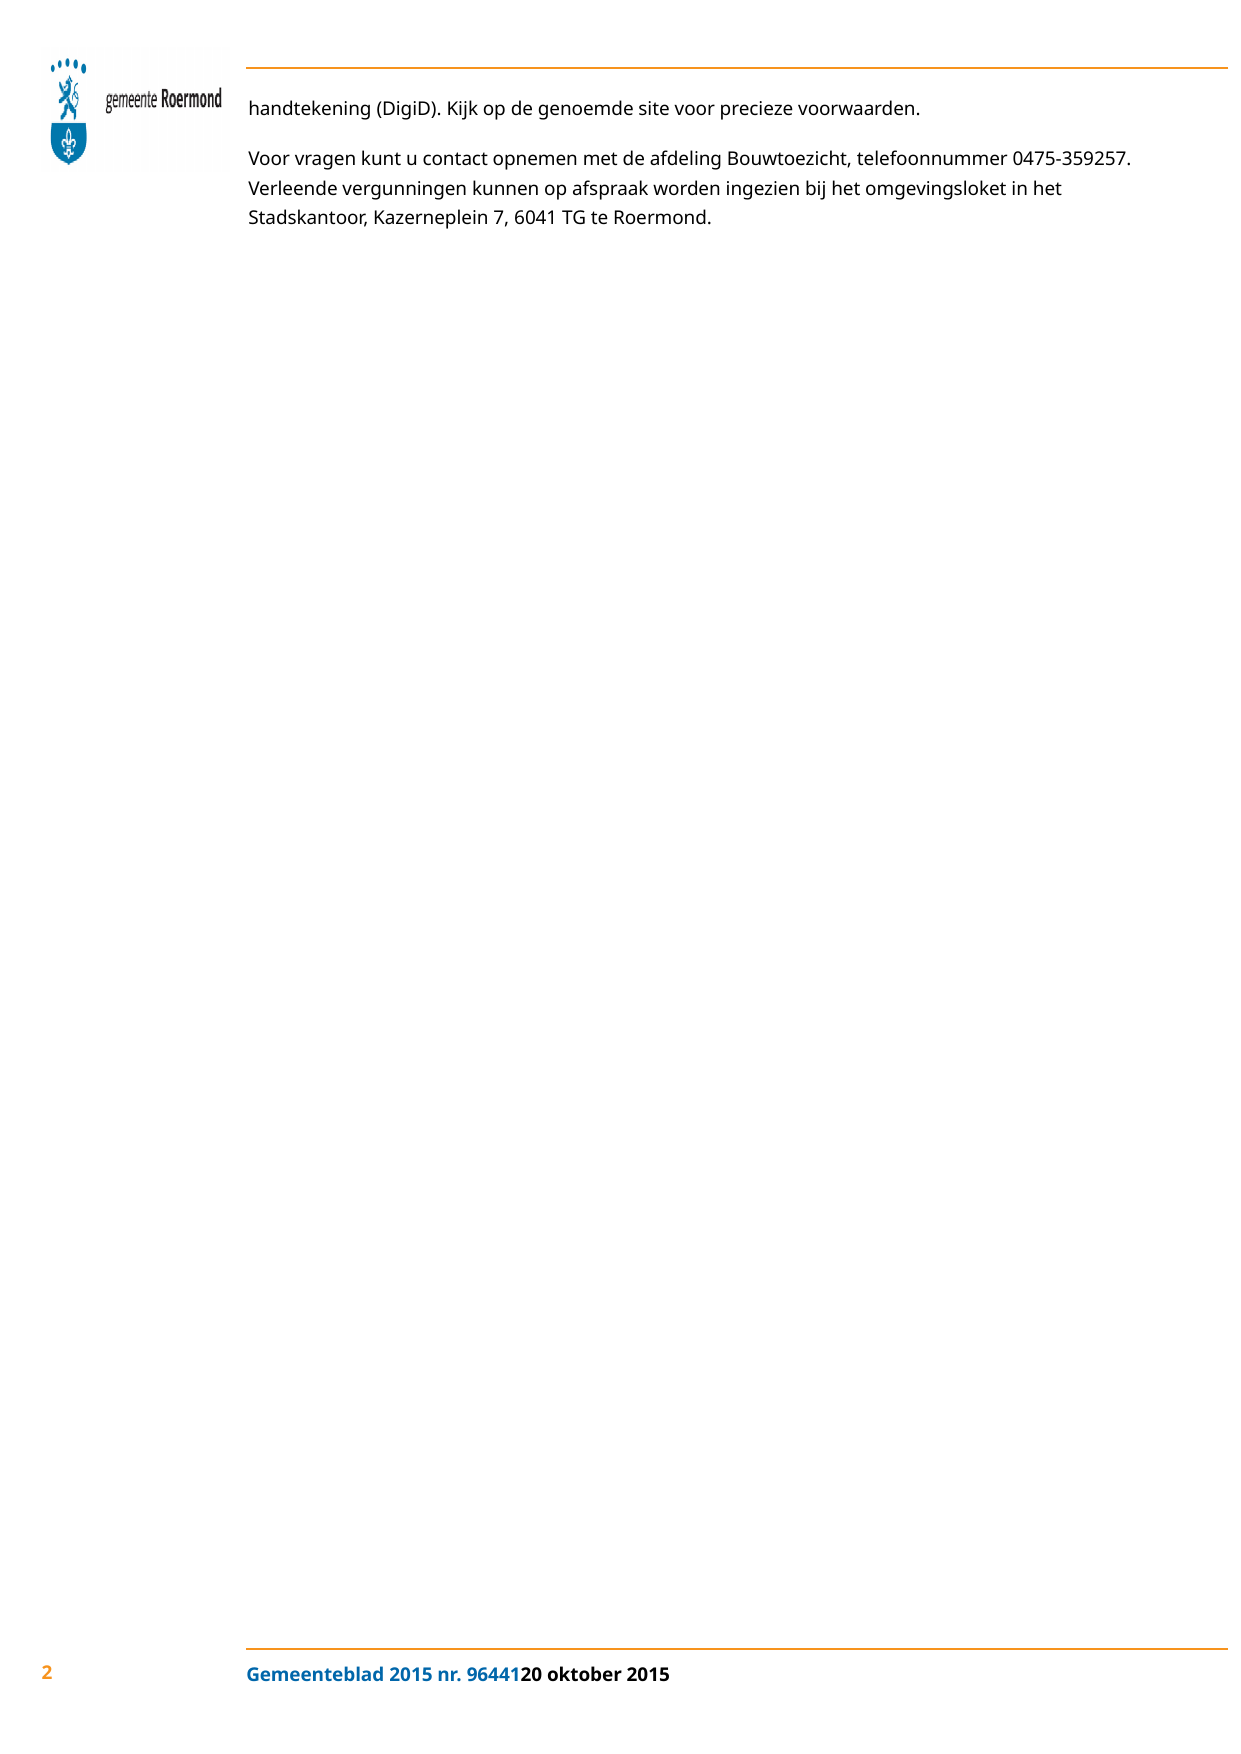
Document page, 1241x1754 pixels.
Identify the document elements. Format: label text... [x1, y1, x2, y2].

text handtekening (DigiD). Kijk op de genoemde site voor precieze voorwaarden. [248, 95, 1152, 121]
text Voor vragen kunt u contact opnemen met de afdeling Bouwtoezicht, telefoonnummer 0475-359257. Verleende vergunningen kunnen op afspraak worden ingezien bij het omgevingsloket in het Stadskantoor, Kazerneplein 7, 6041 TG te Roermond. [248, 145, 1152, 230]
picture [41, 47, 231, 172]
